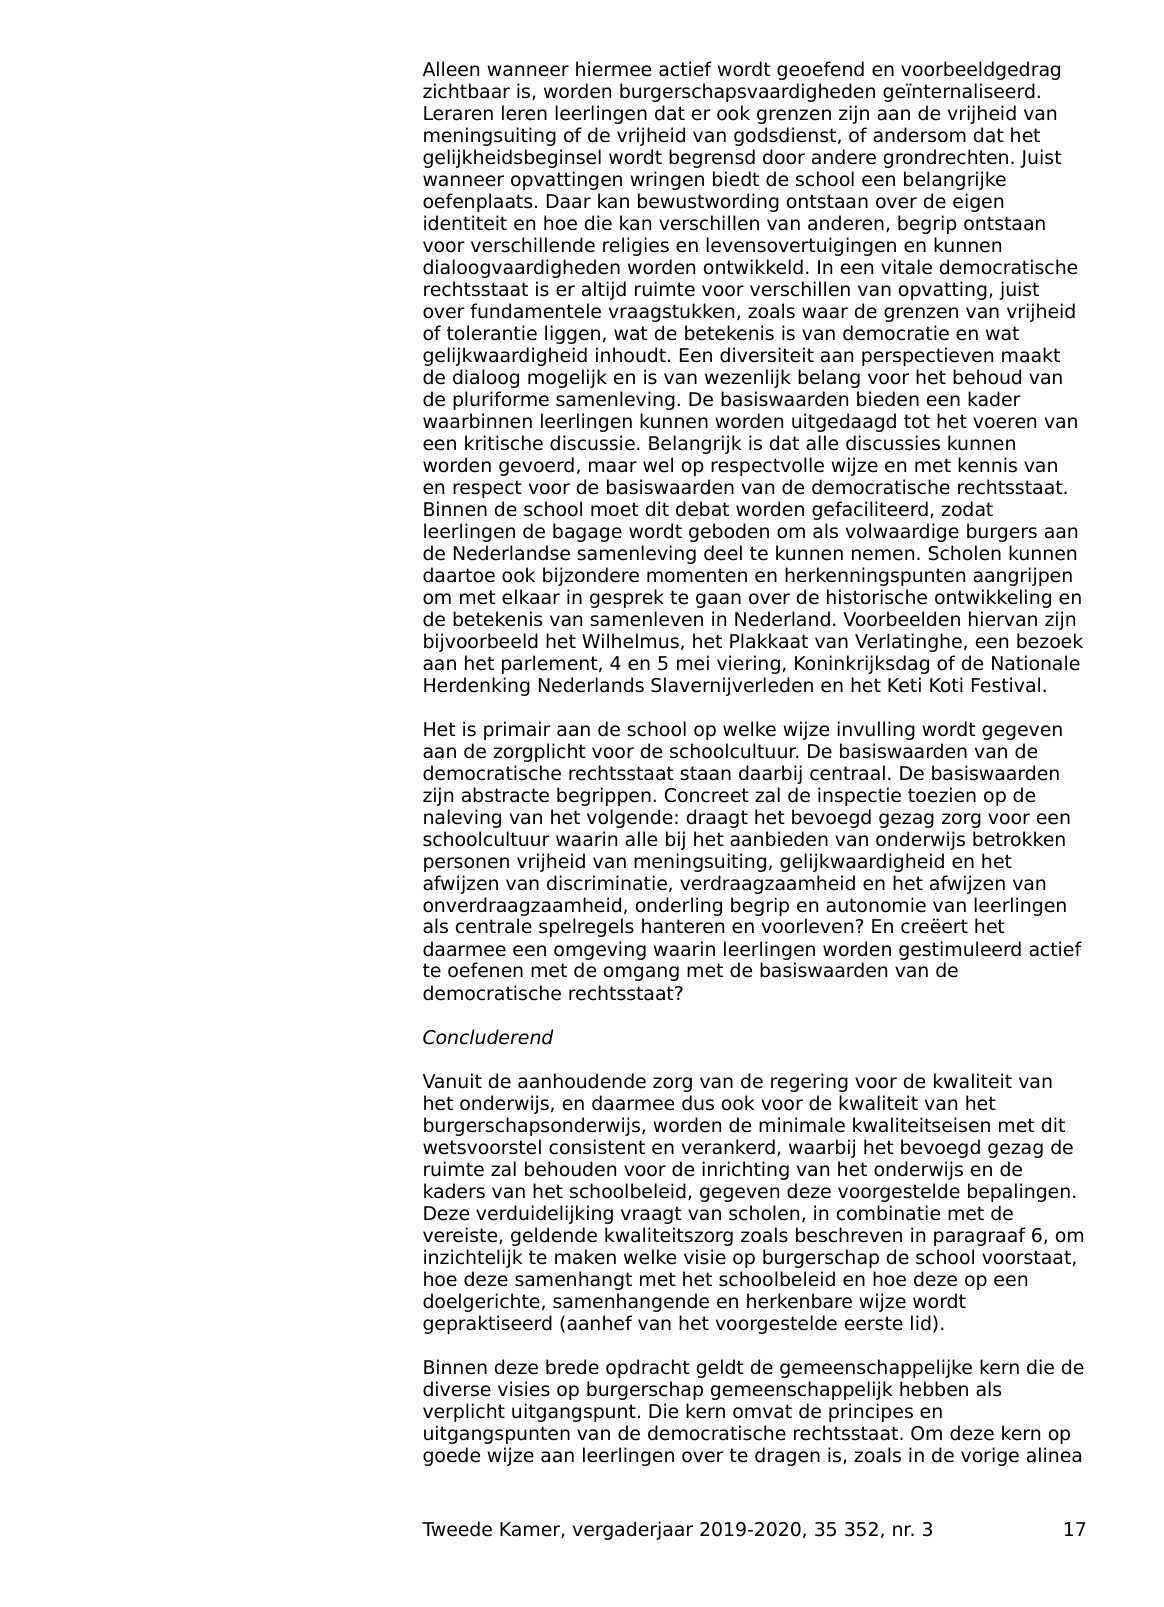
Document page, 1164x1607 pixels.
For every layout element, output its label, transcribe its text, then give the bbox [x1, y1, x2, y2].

subtitle Concluderend [422, 1027, 1087, 1048]
text Vanuit de aanhoudende zorg van de regering voor de kwaliteit van het onderwijs, en daarmee dus ook voor de kwaliteit van het burgerschapsonderwijs, worden de minimale kwaliteitseisen met dit wetsvoorstel consistent en verankerd, waarbij het bevoegd gezag de ruimte zal behouden voor de inrichting van het onderwijs en de kaders van het schoolbeleid, gegeven deze voorgestelde bepalingen. Deze verduidelijking vraagt van scholen, in combinatie met de vereiste, geldende kwaliteitszorg zoals beschreven in paragraaf 6, om inzichtelijk te maken welke visie op burgerschap de school voorstaat, hoe deze samenhangt met het schoolbeleid en hoe deze op een doelgerichte, samenhangende en herkenbare wijze wordt gepraktiseerd (aanhef van het voorgestelde eerste lid). [422, 1071, 1087, 1334]
text Alleen wanneer hiermee actief wordt geoefend en voorbeeldgedrag zichtbaar is, worden burgerschapsvaardigheden geïnternaliseerd. Leraren leren leerlingen dat er ook grenzen zijn aan de vrijheid van meningsuiting of de vrijheid van godsdienst, of andersom dat het gelijkheidsbeginsel wordt begrensd door andere grondrechten. Juist wanneer opvattingen wringen biedt de school een belangrijke oefenplaats. Daar kan bewustwording ontstaan over de eigen identiteit en hoe die kan verschillen van anderen, begrip ontstaan voor verschillende religies en levensovertuigingen en kunnen dialoogvaardigheden worden ontwikkeld. In een vitale democratische rechtsstaat is er altijd ruimte voor verschillen van opvatting, juist over fundamentele vraagstukken, zoals waar de grenzen van vrijheid of tolerantie liggen, wat de betekenis is van democratie en wat gelijkwaardigheid inhoudt. Een diversiteit aan perspectieven maakt de dialoog mogelijk en is van wezenlijk belang voor het behoud van de pluriforme samenleving. De basiswaarden bieden een kader waarbinnen leerlingen kunnen worden uitgedaagd tot het voeren van een kritische discussie. Belangrijk is dat alle discussies kunnen worden gevoerd, maar wel op respectvolle wijze en met kennis van en respect voor de basiswaarden van de democratische rechtsstaat. Binnen de school moet dit debat worden gefaciliteerd, zodat leerlingen de bagage wordt geboden om als volwaardige burgers aan de Nederlandse samenleving deel te kunnen nemen. Scholen kunnen daartoe ook bijzondere momenten en herkenningspunten aangrijpen om met elkaar in gesprek te gaan over de historische ontwikkeling en de betekenis van samenleven in Nederland. Voorbeelden hiervan zijn bijvoorbeeld het Wilhelmus, het Plakkaat van Verlatinghe, een bezoek aan het parlement, 4 en 5 mei viering, Koninkrijksdag of de Nationale Herdenking Nederlands Slavernijverleden en het Keti Koti Festival. [422, 59, 1087, 696]
text Binnen deze brede opdracht geldt de gemeenschappelijke kern die de diverse visies op burgerschap gemeenschappelijk hebben als verplicht uitgangspunt. Die kern omvat de principes en uitgangspunten van de democratische rechtsstaat. Om deze kern op goede wijze aan leerlingen over te dragen is, zoals in de vorige alinea [422, 1357, 1087, 1467]
text Het is primair aan de school op welke wijze invulling wordt gegeven aan de zorgplicht voor de schoolcultuur. De basiswaarden van de democratische rechtsstaat staan daarbij centraal. De basiswaarden zijn abstracte begrippen. Concreet zal de inspectie toezien op de naleving van het volgende: draagt het bevoegd gezag zorg voor een schoolcultuur waarin alle bij het aanbieden van onderwijs betrokken personen vrijheid van meningsuiting, gelijkwaardigheid en het afwijzen van discriminatie, verdraagzaamheid en het afwijzen van onverdraagzaamheid, onderling begrip en autonomie van leerlingen als centrale spelregels hanteren en voorleven? En creëert het daarmee een omgeving waarin leerlingen worden gestimuleerd actief te oefenen met de omgang met de basiswaarden van de democratische rechtsstaat? [422, 719, 1087, 1004]
